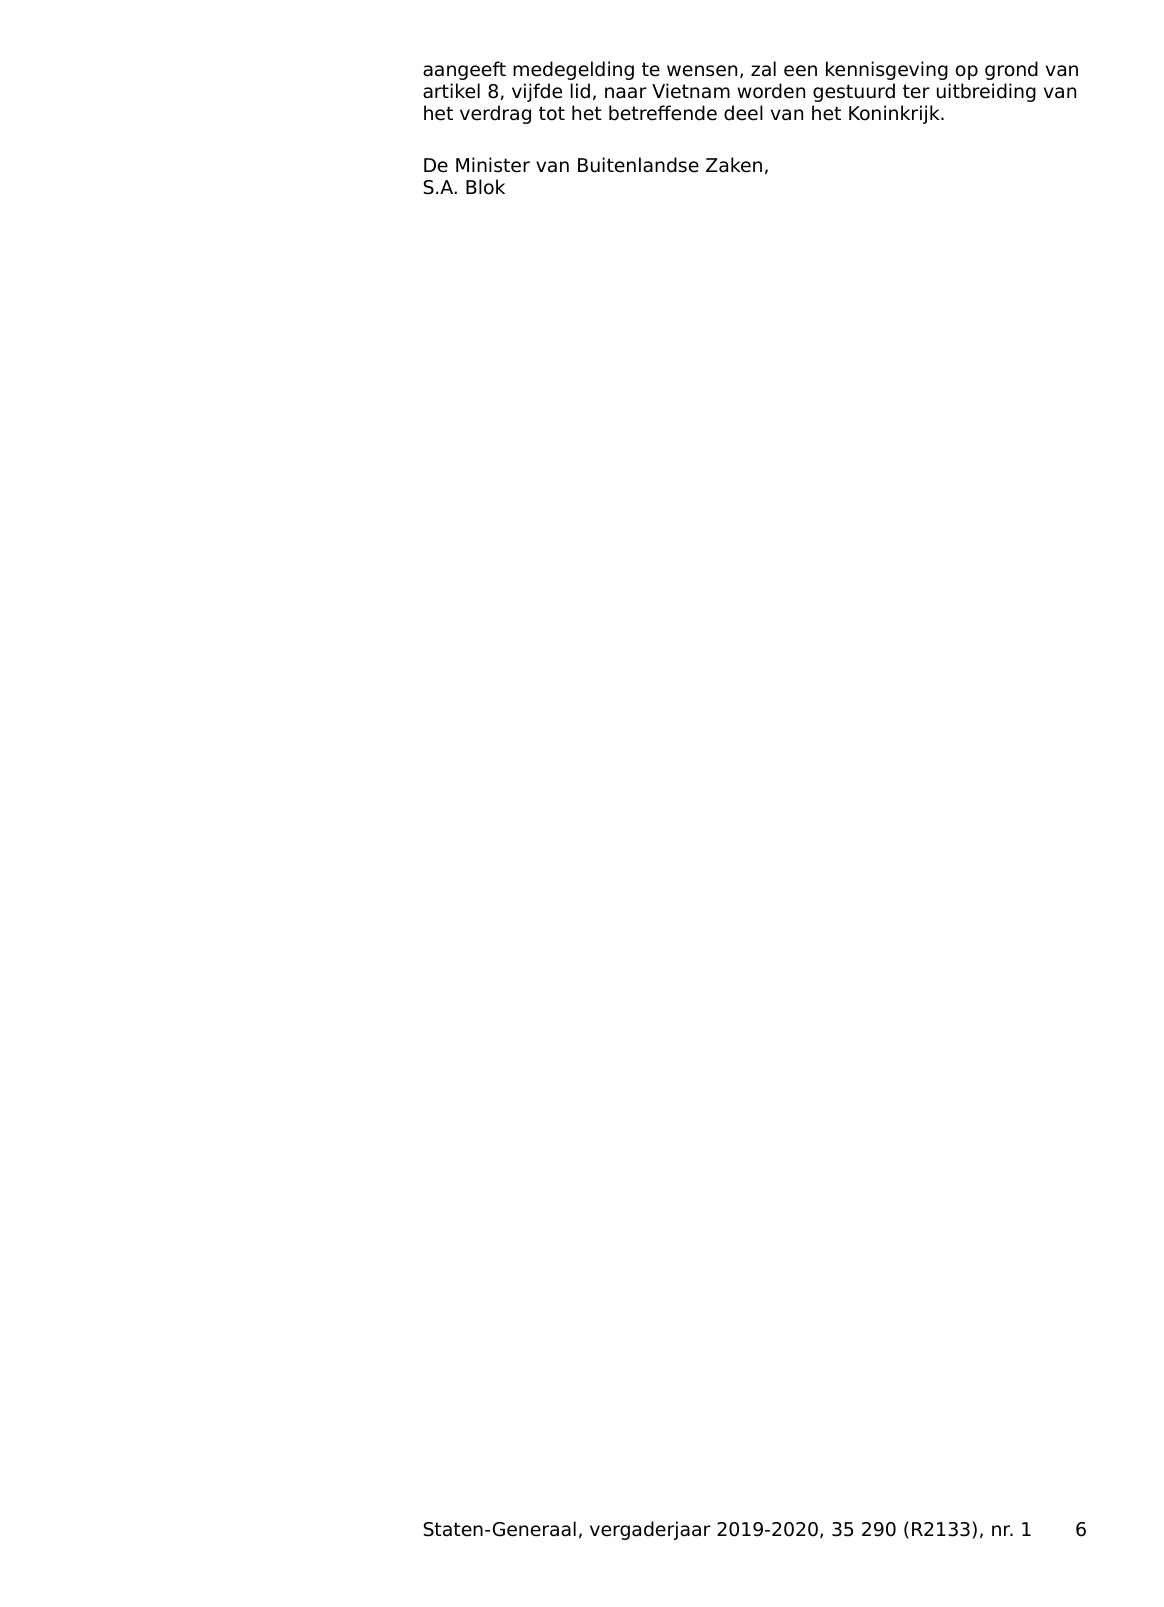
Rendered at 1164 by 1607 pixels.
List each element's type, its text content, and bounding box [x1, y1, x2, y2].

text De Minister van Buitenlandse Zaken, S.A. Blok [422, 155, 1087, 199]
text aangeeft medegelding te wensen, zal een kennisgeving op grond van artikel 8, vijfde lid, naar Vietnam worden gestuurd ter uitbreiding van het verdrag tot het betreffende deel van het Koninkrijk. [422, 59, 1087, 125]
